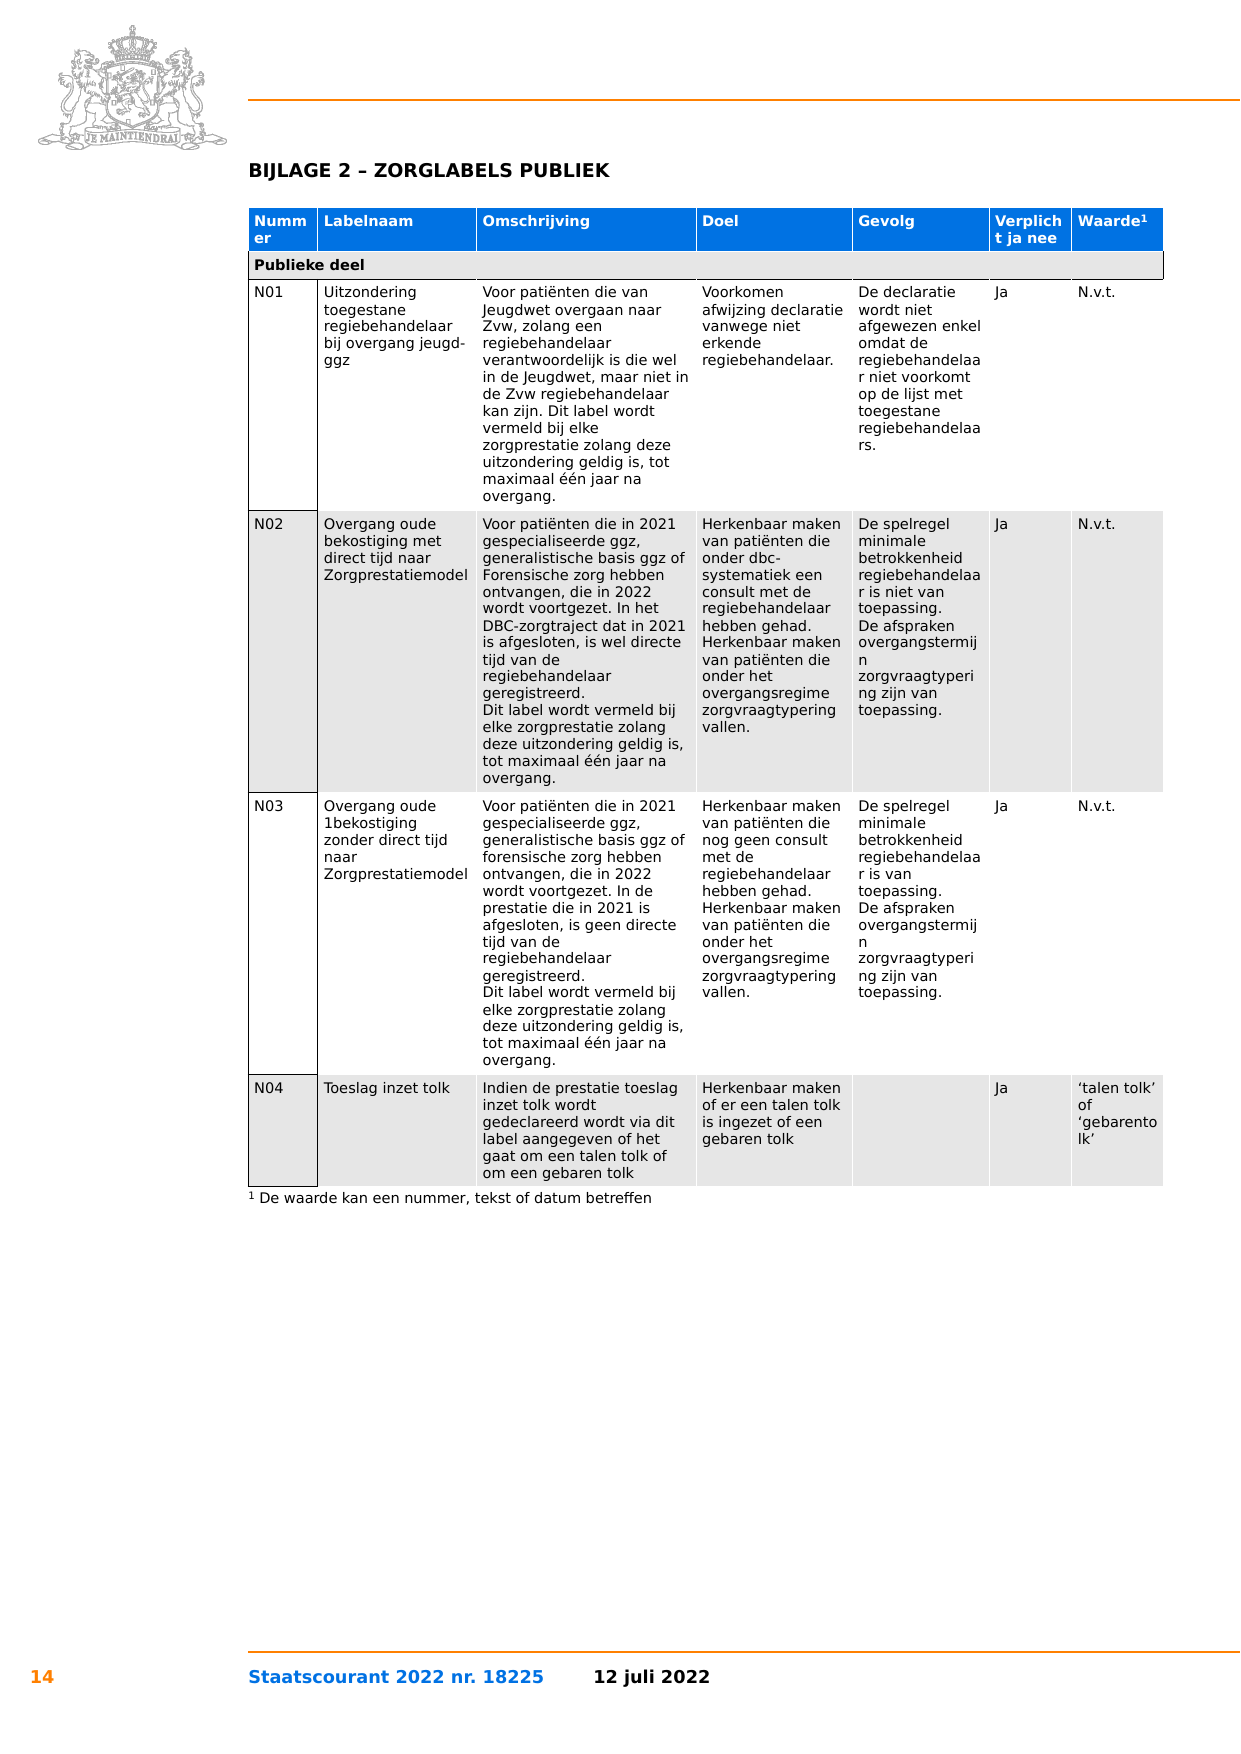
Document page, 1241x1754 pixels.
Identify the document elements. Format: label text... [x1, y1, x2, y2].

table_cell N04 [249, 1075, 317, 1186]
table_cell N01 [249, 280, 317, 510]
table_header Omschrijving [477, 208, 696, 251]
table_cell Voor patiënten die in 2021 gespecialiseerde ggz, generalistische basis ggz of forensische zorg hebben ontvangen, die in 2022 wordt voortgezet. In de prestatie die in 2021 is afgesloten, is geen directe tijd van de regiebehandelaar geregistreerd. Dit label wordt vermeld bij elke zorgprestatie zolang deze uitzondering geldig is, tot maximaal één jaar na overgang. [477, 793, 696, 1074]
table_cell Toeslag inzet tolk [318, 1075, 476, 1186]
table_cell N.v.t. [1072, 793, 1163, 1074]
table_header Nummer [249, 208, 317, 251]
table_cell Herkenbaar maken of er een talen tolk is ingezet of een gebaren tolk [697, 1075, 852, 1186]
table_cell Uitzondering toegestane regiebehandelaar bij overgang jeugd-ggz [318, 280, 476, 510]
table_cell N02 [249, 511, 317, 792]
table_cell Publieke deel [249, 252, 1163, 279]
table_cell Ja [990, 511, 1071, 792]
table_header Waarde1 [1072, 208, 1163, 251]
subtitle BIJLAGE 2 – ZORGLABELS PUBLIEK [248, 160, 1163, 182]
table_cell N.v.t. [1072, 511, 1163, 792]
table_cell Voorkomen afwijzing declaratie vanwege niet erkende regiebehandelaar. [697, 280, 852, 510]
table_cell N.v.t. [1072, 280, 1163, 510]
table_header Doel [697, 208, 852, 251]
table_cell Ja [990, 1075, 1071, 1186]
table_cell 1 De waarde kan een nummer, tekst of datum betreffen [248, 1187, 1163, 1207]
table_header Verplicht ja nee [990, 208, 1071, 251]
table_cell De spelregel minimale betrokkenheid regiebehandelaar is niet van toepassing. De afspraken overgangstermijn zorgvraagtypering zijn van toepassing. [853, 511, 989, 792]
table_cell ‘talen tolk’ of ‘gebarentolk’ [1072, 1075, 1163, 1186]
table_cell Ja [990, 793, 1071, 1074]
table_cell De spelregel minimale betrokkenheid regiebehandelaar is van toepassing. De afspraken overgangstermijn zorgvraagtypering zijn van toepassing. [853, 793, 989, 1074]
table_cell De declaratie wordt niet afgewezen enkel omdat de regiebehandelaar niet voorkomt op de lijst met toegestane regiebehandelaars. [853, 280, 989, 510]
table_cell Overgang oude bekostiging met direct tijd naar Zorgprestatiemodel [318, 511, 476, 792]
table_cell Indien de prestatie toeslag inzet tolk wordt gedeclareerd wordt via dit label aangegeven of het gaat om een talen tolk of om een gebaren tolk [477, 1075, 696, 1186]
picture [38, 25, 227, 150]
table_cell [853, 1075, 989, 1186]
table_cell Herkenbaar maken van patiënten die nog geen consult met de regiebehandelaar hebben gehad. Herkenbaar maken van patiënten die onder het overgangsregime zorgvraagtypering vallen. [697, 793, 852, 1074]
table_header Labelnaam [318, 208, 476, 251]
table_cell Overgang oude 1bekostiging zonder direct tijd naar Zorgprestatiemodel [318, 793, 476, 1074]
table_cell Herkenbaar maken van patiënten die onder dbc-systematiek een consult met de regiebehandelaar hebben gehad. Herkenbaar maken van patiënten die onder het overgangsregime zorgvraagtypering vallen. [697, 511, 852, 792]
table_cell Ja [990, 280, 1071, 510]
table_cell N03 [249, 793, 317, 1074]
table_cell Voor patiënten die in 2021 gespecialiseerde ggz, generalistische basis ggz of Forensische zorg hebben ontvangen, die in 2022 wordt voortgezet. In het DBC-zorgtraject dat in 2021 is afgesloten, is wel directe tijd van de regiebehandelaar geregistreerd. Dit label wordt vermeld bij elke zorgprestatie zolang deze uitzondering geldig is, tot maximaal één jaar na overgang. [477, 511, 696, 792]
table_header Gevolg [853, 208, 989, 251]
table_cell Voor patiënten die van Jeugdwet overgaan naar Zvw, zolang een regiebehandelaar verantwoordelijk is die wel in de Jeugdwet, maar niet in de Zvw regiebehandelaar kan zijn. Dit label wordt vermeld bij elke zorgprestatie zolang deze uitzondering geldig is, tot maximaal één jaar na overgang. [477, 280, 696, 510]
